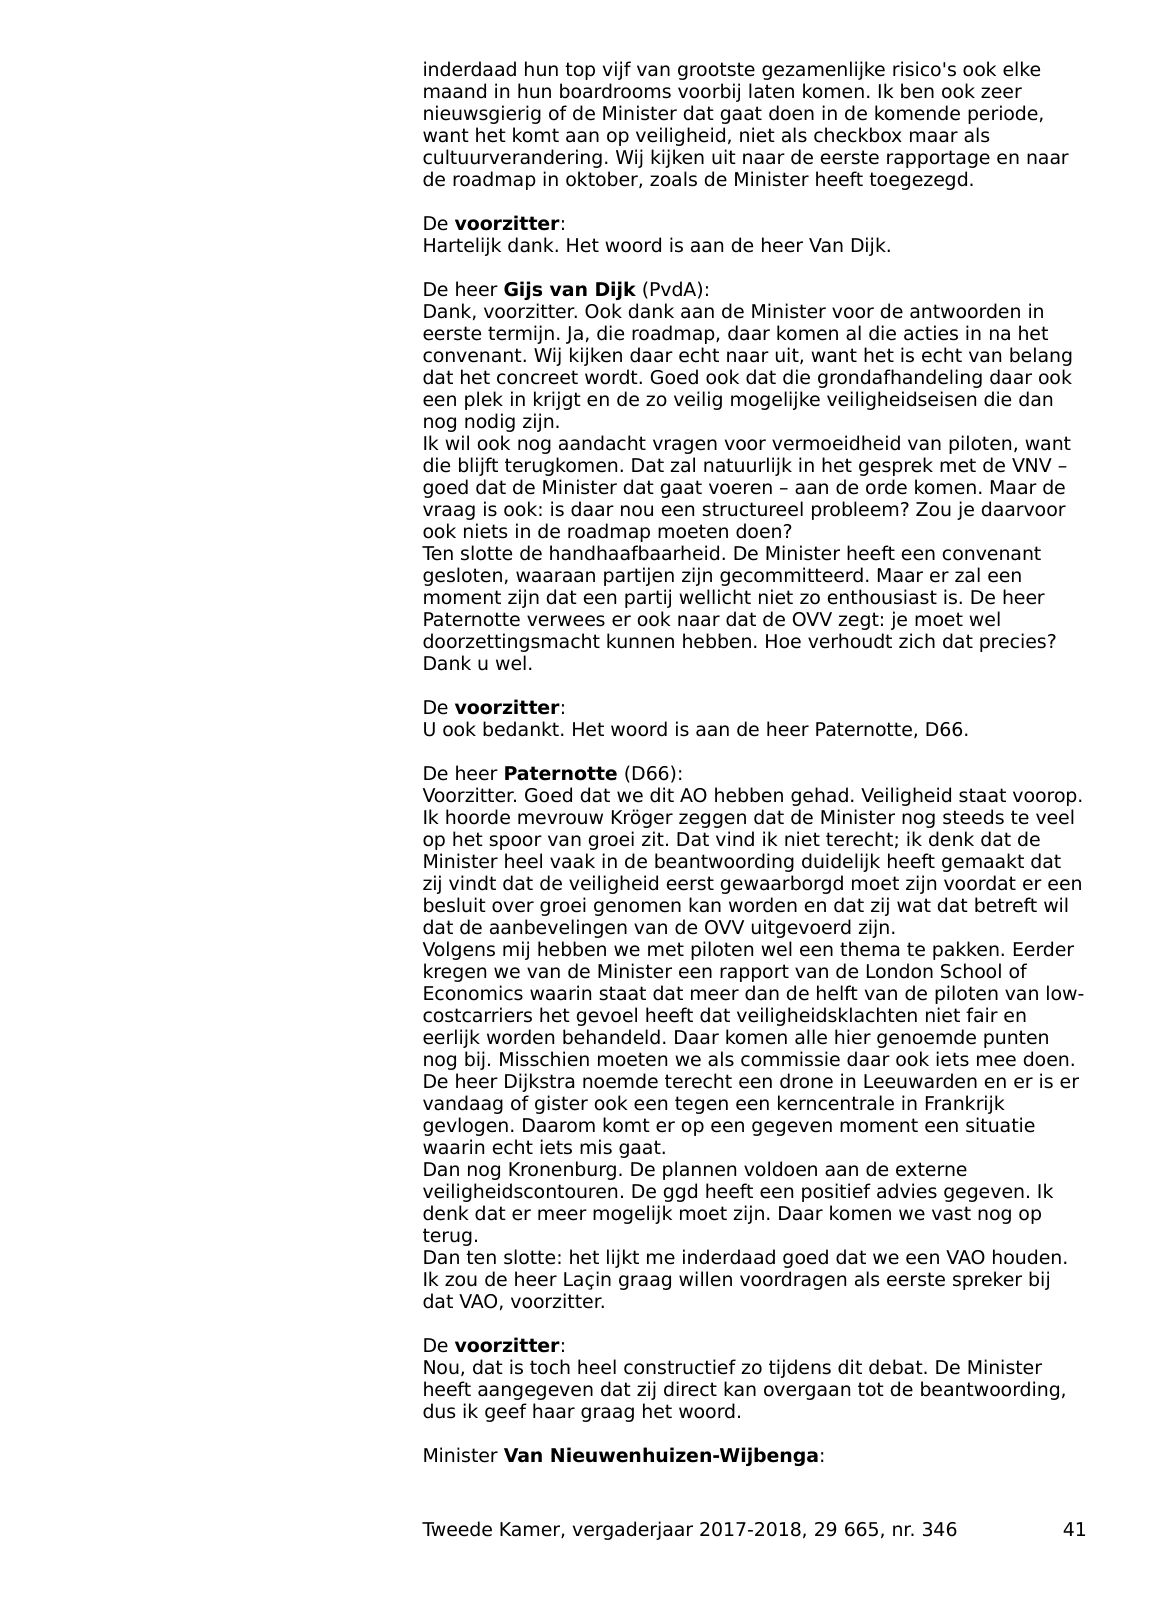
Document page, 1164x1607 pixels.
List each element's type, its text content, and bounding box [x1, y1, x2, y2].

text Hartelijk dank. Het woord is aan de heer Van Dijk. [422, 235, 1087, 257]
text Minister Van Nieuwenhuizen-Wijbenga: [422, 1445, 1087, 1467]
text Ik wil ook nog aandacht vragen voor vermoeidheid van piloten, want die blijft terugkomen. Dat zal natuurlijk in het gesprek met de VNV – goed dat de Minister dat gaat voeren – aan de orde komen. Maar de vraag is ook: is daar nou een structureel probleem? Zou je daarvoor ook niets in de roadmap moeten doen? [422, 433, 1087, 543]
text U ook bedankt. Het woord is aan de heer Paternotte, D66. [422, 719, 1087, 741]
text Nou, dat is toch heel constructief zo tijdens dit debat. De Minister heeft aangegeven dat zij direct kan overgaan tot de beantwoording, dus ik geef haar graag het woord. [422, 1357, 1087, 1423]
text Dank, voorzitter. Ook dank aan de Minister voor de antwoorden in eerste termijn. Ja, die roadmap, daar komen al die acties in na het convenant. Wij kijken daar echt naar uit, want het is echt van belang dat het concreet wordt. Goed ook dat die grondafhandeling daar ook een plek in krijgt en de zo veilig mogelijke veiligheidseisen die dan nog nodig zijn. [422, 301, 1087, 433]
text De voorzitter: [422, 1335, 1087, 1357]
text De voorzitter: [422, 697, 1087, 719]
text inderdaad hun top vijf van grootste gezamenlijke risico's ook elke maand in hun boardrooms voorbij laten komen. Ik ben ook zeer nieuwsgierig of de Minister dat gaat doen in de komende periode, want het komt aan op veiligheid, niet als checkbox maar als cultuurverandering. Wij kijken uit naar de eerste rapportage en naar de roadmap in oktober, zoals de Minister heeft toegezegd. [422, 59, 1087, 191]
text Voorzitter. Goed dat we dit AO hebben gehad. Veiligheid staat voorop. Ik hoorde mevrouw Kröger zeggen dat de Minister nog steeds te veel op het spoor van groei zit. Dat vind ik niet terecht; ik denk dat de Minister heel vaak in de beantwoording duidelijk heeft gemaakt dat zij vindt dat de veiligheid eerst gewaarborgd moet zijn voordat er een besluit over groei genomen kan worden en dat zij wat dat betreft wil dat de aanbevelingen van de OVV uitgevoerd zijn. [422, 785, 1087, 939]
text De heer Paternotte (D66): [422, 763, 1087, 785]
text Dan ten slotte: het lijkt me inderdaad goed dat we een VAO houden. Ik zou de heer Laçin graag willen voordragen als eerste spreker bij dat VAO, voorzitter. [422, 1247, 1087, 1313]
text De voorzitter: [422, 213, 1087, 235]
text De heer Gijs van Dijk (PvdA): [422, 279, 1087, 301]
text Volgens mij hebben we met piloten wel een thema te pakken. Eerder kregen we van de Minister een rapport van de London School of Economics waarin staat dat meer dan de helft van de piloten van low-costcarriers het gevoel heeft dat veiligheidsklachten niet fair en eerlijk worden behandeld. Daar komen alle hier genoemde punten nog bij. Misschien moeten we als commissie daar ook iets mee doen. De heer Dijkstra noemde terecht een drone in Leeuwarden en er is er vandaag of gister ook een tegen een kerncentrale in Frankrijk gevlogen. Daarom komt er op een gegeven moment een situatie waarin echt iets mis gaat. [422, 939, 1087, 1159]
text Ten slotte de handhaafbaarheid. De Minister heeft een convenant gesloten, waaraan partijen zijn gecommitteerd. Maar er zal een moment zijn dat een partij wellicht niet zo enthousiast is. De heer Paternotte verwees er ook naar dat de OVV zegt: je moet wel doorzettingsmacht kunnen hebben. Hoe verhoudt zich dat precies? [422, 543, 1087, 653]
text Dank u wel. [422, 653, 1087, 675]
text Dan nog Kronenburg. De plannen voldoen aan de externe veiligheidscontouren. De ggd heeft een positief advies gegeven. Ik denk dat er meer mogelijk moet zijn. Daar komen we vast nog op terug. [422, 1159, 1087, 1247]
